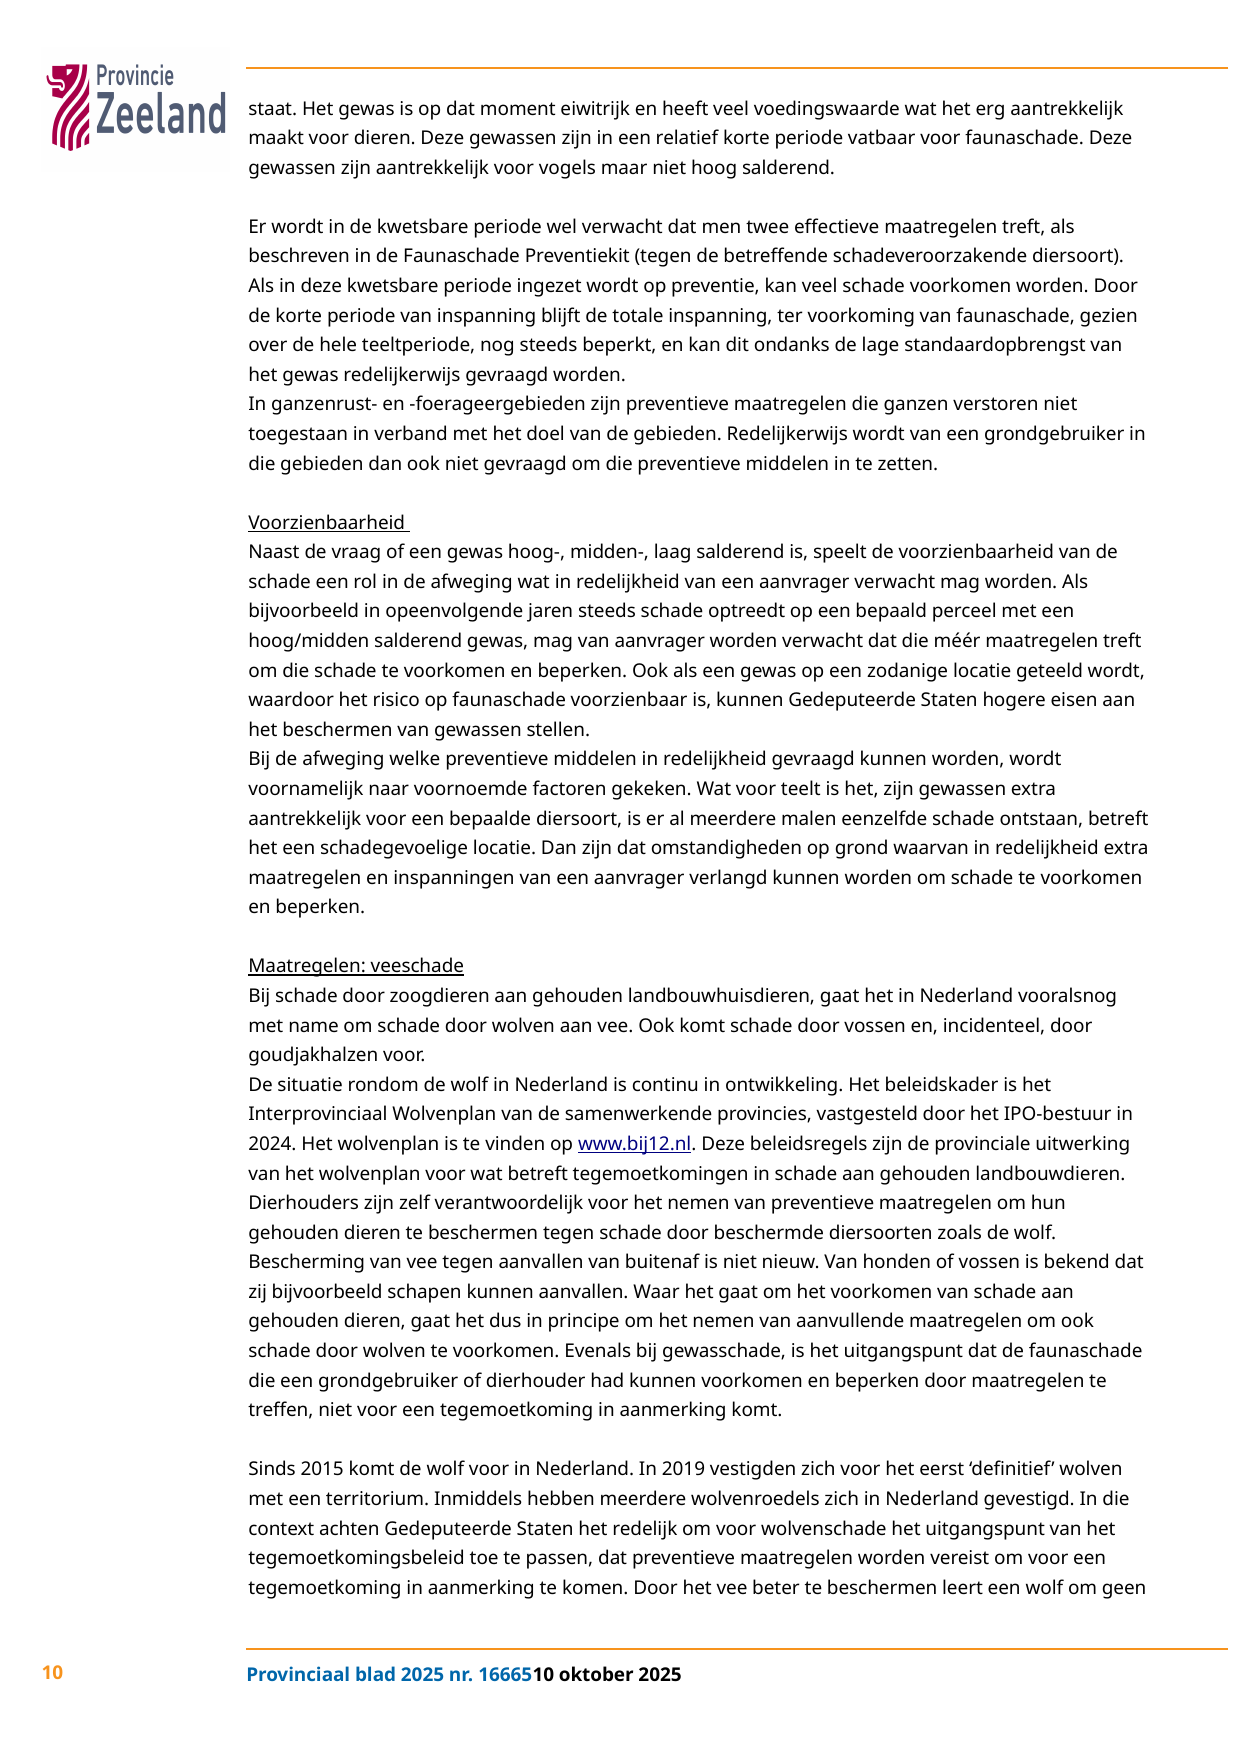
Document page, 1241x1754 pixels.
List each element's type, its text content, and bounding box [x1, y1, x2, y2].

text De situatie rondom de wolf in Nederland is continu in ontwikkeling. Het beleidskader is het Interprovinciaal Wolvenplan van de samenwerkende provincies, vastgesteld door het IPO-bestuur in 2024. Het wolvenplan is te vinden op www.bij12.nl. Deze beleidsregels zijn de provinciale uitwerking van het wolvenplan voor wat betreft tegemoetkomingen in schade aan gehouden landbouwdieren. [248, 1071, 1152, 1186]
text staat. Het gewas is op dat moment eiwitrijk en heeft veel voedingswaarde wat het erg aantrekkelijk maakt voor dieren. Deze gewassen zijn in een relatief korte periode vatbaar voor faunaschade. Deze gewassen zijn aantrekkelijk voor vogels maar niet hoog salderend. [248, 95, 1152, 180]
text In ganzenrust- en -foerageergebieden zijn preventieve maatregelen die ganzen verstoren niet toegestaan in verband met het doel van de gebieden. Redelijkerwijs wordt van een grondgebruiker in die gebieden dan ook niet gevraagd om die preventieve middelen in te zetten. [248, 391, 1152, 476]
picture [41, 47, 231, 172]
text Als in deze kwetsbare periode ingezet wordt op preventie, kan veel schade voorkomen worden. Door de korte periode van inspanning blijft de totale inspanning, ter voorkoming van faunaschade, gezien over de hele teeltperiode, nog steeds beperkt, en kan dit ondanks de lage standaardopbrengst van het gewas redelijkerwijs gevraagd worden. [248, 272, 1152, 387]
text Voorzienbaarheid [248, 509, 1152, 535]
text Sinds 2015 komt de wolf voor in Nederland. In 2019 vestigden zich voor het eerst ‘definitief’ wolven met een territorium. Inmiddels hebben meerdere wolvenroedels zich in Nederland gevestigd. In die context achten Gedeputeerde Staten het redelijk om voor wolvenschade het uitgangspunt van het tegemoetkomingsbeleid toe te passen, dat preventieve maatregelen worden vereist om voor een tegemoetkoming in aanmerking te komen. Door het vee beter te beschermen leert een wolf om geen [248, 1456, 1152, 1600]
text Dierhouders zijn zelf verantwoordelijk voor het nemen van preventieve maatregelen om hun gehouden dieren te beschermen tegen schade door beschermde diersoorten zoals de wolf. Bescherming van vee tegen aanvallen van buitenaf is niet nieuw. Van honden of vossen is bekend dat zij bijvoorbeeld schapen kunnen aanvallen. Waar het gaat om het voorkomen van schade aan gehouden dieren, gaat het dus in principe om het nemen van aanvullende maatregelen om ook schade door wolven te voorkomen. Evenals bij gewasschade, is het uitgangspunt dat de faunaschade die een grondgebruiker of dierhouder had kunnen voorkomen en beperken door maatregelen te treffen, niet voor een tegemoetkoming in aanmerking komt. [248, 1189, 1152, 1422]
text Naast de vraag of een gewas hoog-, midden-, laag salderend is, speelt de voorzienbaarheid van de schade een rol in de afweging wat in redelijkheid van een aanvrager verwacht mag worden. Als bijvoorbeeld in opeenvolgende jaren steeds schade optreedt op een bepaald perceel met een hoog/midden salderend gewas, mag van aanvrager worden verwacht dat die méér maatregelen treft om die schade te voorkomen en beperken. Ook als een gewas op een zodanige locatie geteeld wordt, waardoor het risico op faunaschade voorzienbaar is, kunnen Gedeputeerde Staten hogere eisen aan het beschermen van gewassen stellen. [248, 538, 1152, 742]
text Bij de afweging welke preventieve middelen in redelijkheid gevraagd kunnen worden, wordt voornamelijk naar voornoemde factoren gekeken. Wat voor teelt is het, zijn gewassen extra aantrekkelijk voor een bepaalde diersoort, is er al meerdere malen eenzelfde schade ontstaan, betreft het een schadegevoelige locatie. Dan zijn dat omstandigheden op grond waarvan in redelijkheid extra maatregelen en inspanningen van een aanvrager verlangd kunnen worden om schade te voorkomen en beperken. [248, 746, 1152, 919]
text Maatregelen: veeschade [248, 953, 1152, 978]
text Bij schade door zoogdieren aan gehouden landbouwhuisdieren, gaat het in Nederland vooralsnog met name om schade door wolven aan vee. Ook komt schade door vossen en, incidenteel, door goudjakhalzen voor. [248, 982, 1152, 1067]
text Er wordt in de kwetsbare periode wel verwacht dat men twee effectieve maatregelen treft, als beschreven in de Faunaschade Preventiekit (tegen de betreffende schadeveroorzakende diersoort). [248, 213, 1152, 268]
